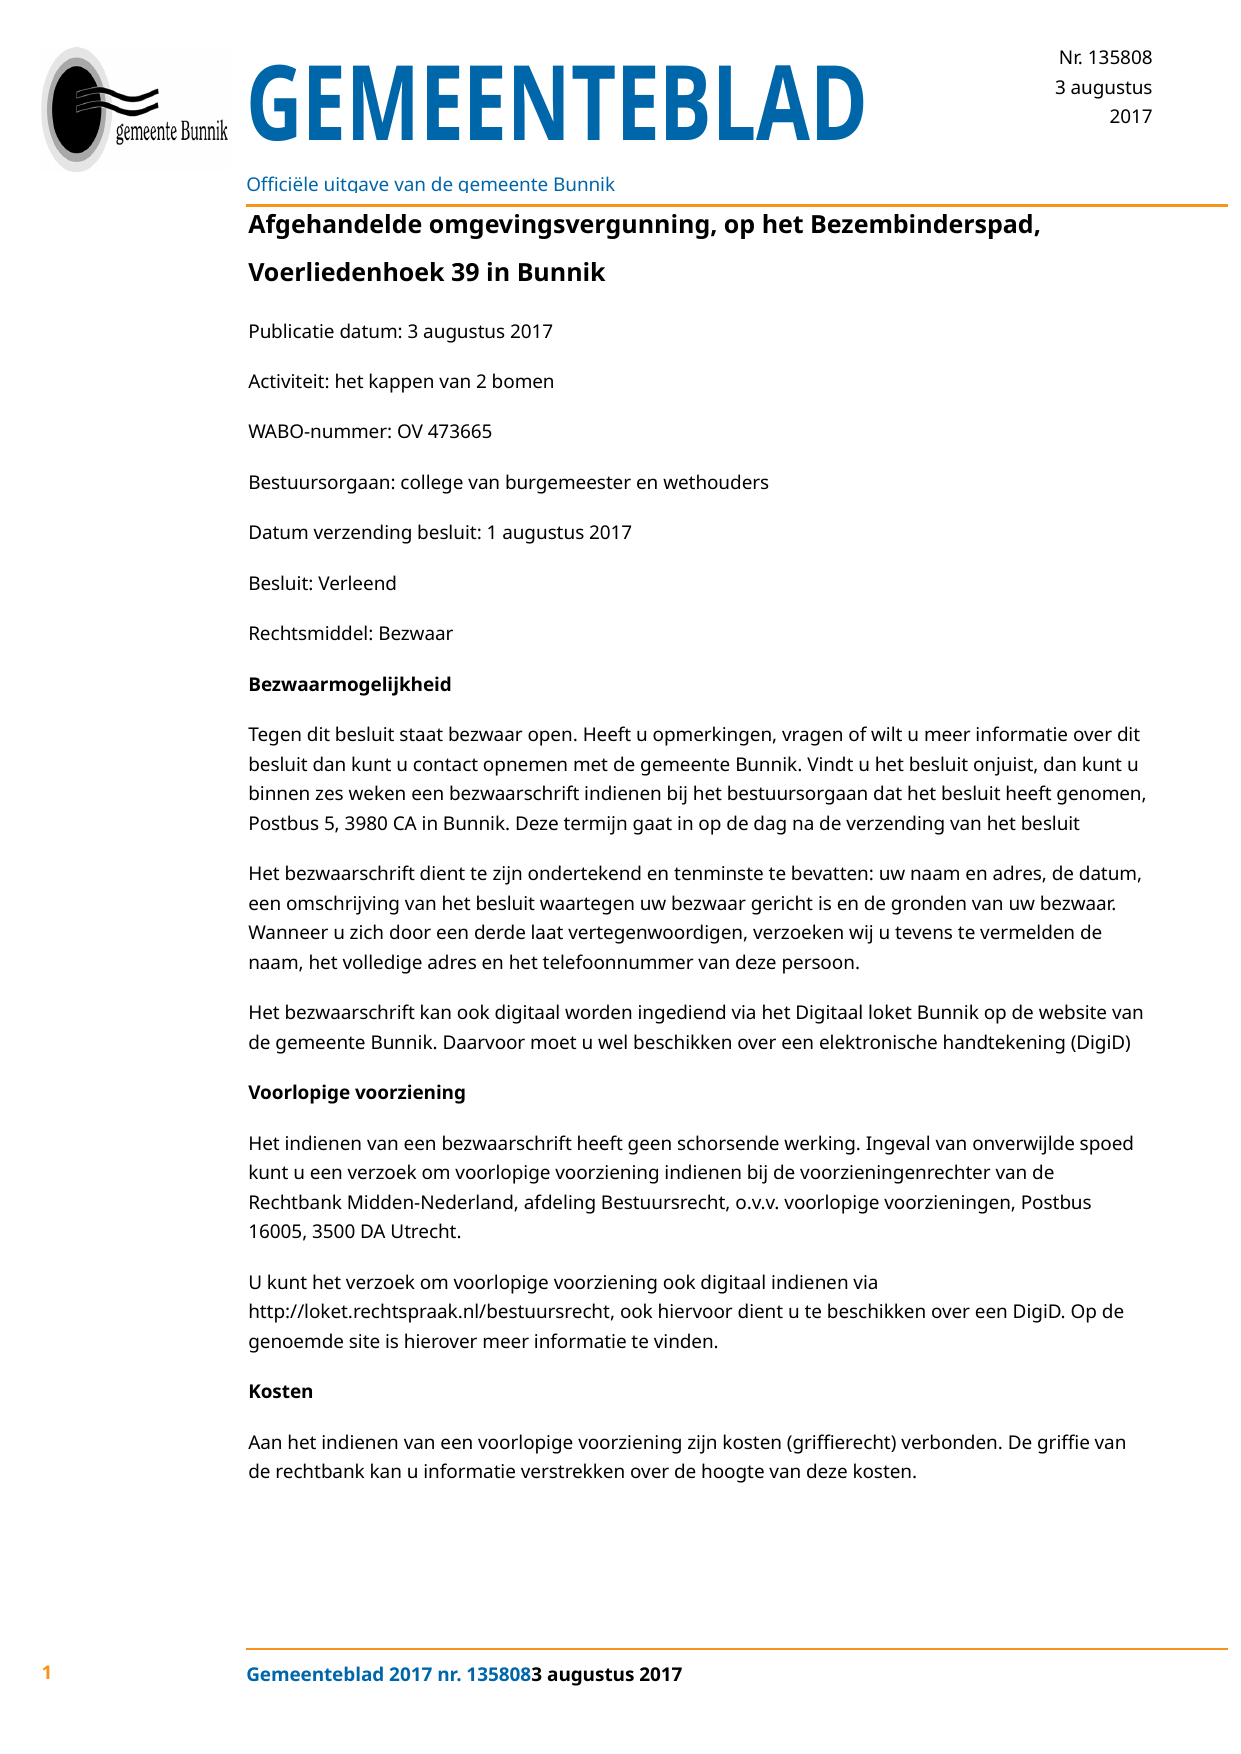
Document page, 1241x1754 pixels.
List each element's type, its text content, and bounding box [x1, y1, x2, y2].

text Het bezwaarschrift dient te zijn ondertekend en tenminste te bevatten: uw naam en adres, de datum, een omschrijving van het besluit waartegen uw bezwaar gericht is en de gronden van uw bezwaar. Wanneer u zich door een derde laat vertegenwoordigen, verzoeken wij u tevens te vermelden de naam, het volledige adres en het telefoonnummer van deze persoon. [248, 860, 1152, 975]
text Publicatie datum: 3 augustus 2017 [248, 318, 1152, 344]
text Voorlopige voorziening [248, 1079, 1152, 1105]
text Bestuursorgaan: college van burgemeester en wethouders [248, 469, 1152, 495]
text Kosten [248, 1379, 1152, 1404]
text Aan het indienen van een voorlopige voorziening zijn kosten (griffierecht) verbonden. De griffie van de rechtbank kan u informatie verstrekken over de hoogte van deze kosten. [248, 1429, 1152, 1484]
text Datum verzending besluit: 1 augustus 2017 [248, 519, 1152, 545]
text WABO-nummer: OV 473665 [248, 419, 1152, 444]
text Rechtsmiddel: Bezwaar [248, 620, 1152, 646]
picture [41, 47, 231, 172]
text Tegen dit besluit staat bezwaar open. Heeft u opmerkingen, vragen of wilt u meer informatie over dit besluit dan kunt u contact opnemen met de gemeente Bunnik. Vindt u het besluit onjuist, dan kunt u binnen zes weken een bezwaarschrift indienen bij het bestuursorgaan dat het besluit heeft genomen, Postbus 5, 3980 CA in Bunnik. Deze termijn gaat in op de dag na de verzending van het besluit [248, 721, 1152, 836]
text Afgehandelde omgevingsvergunning, op het Bezembinderspad, Voerliedenhoek 39 in Bunnik [248, 207, 1152, 288]
text Besluit: Verleend [248, 570, 1152, 596]
text Activiteit: het kappen van 2 bomen [248, 368, 1152, 394]
text Het bezwaarschrift kan ook digitaal worden ingediend via het Digitaal loket Bunnik op de website van de gemeente Bunnik. Daarvoor moet u wel beschikken over een elektronische handtekening (DigiD) [248, 999, 1152, 1055]
text U kunt het verzoek om voorlopige voorziening ook digitaal indienen via http://loket.rechtspraak.nl/bestuursrecht, ook hiervoor dient u te beschikken over een DigiD. Op de genoemde site is hierover meer informatie te vinden. [248, 1269, 1152, 1354]
text Het indienen van een bezwaarschrift heeft geen schorsende werking. Ingeval van onverwijlde spoed kunt u een verzoek om voorlopige voorziening indienen bij de voorzieningenrechter van de Rechtbank Midden-Nederland, afdeling Bestuursrecht, o.v.v. voorlopige voorzieningen, Postbus 16005, 3500 DA Utrecht. [248, 1130, 1152, 1244]
text Bezwaarmogelijkheid [248, 671, 1152, 697]
